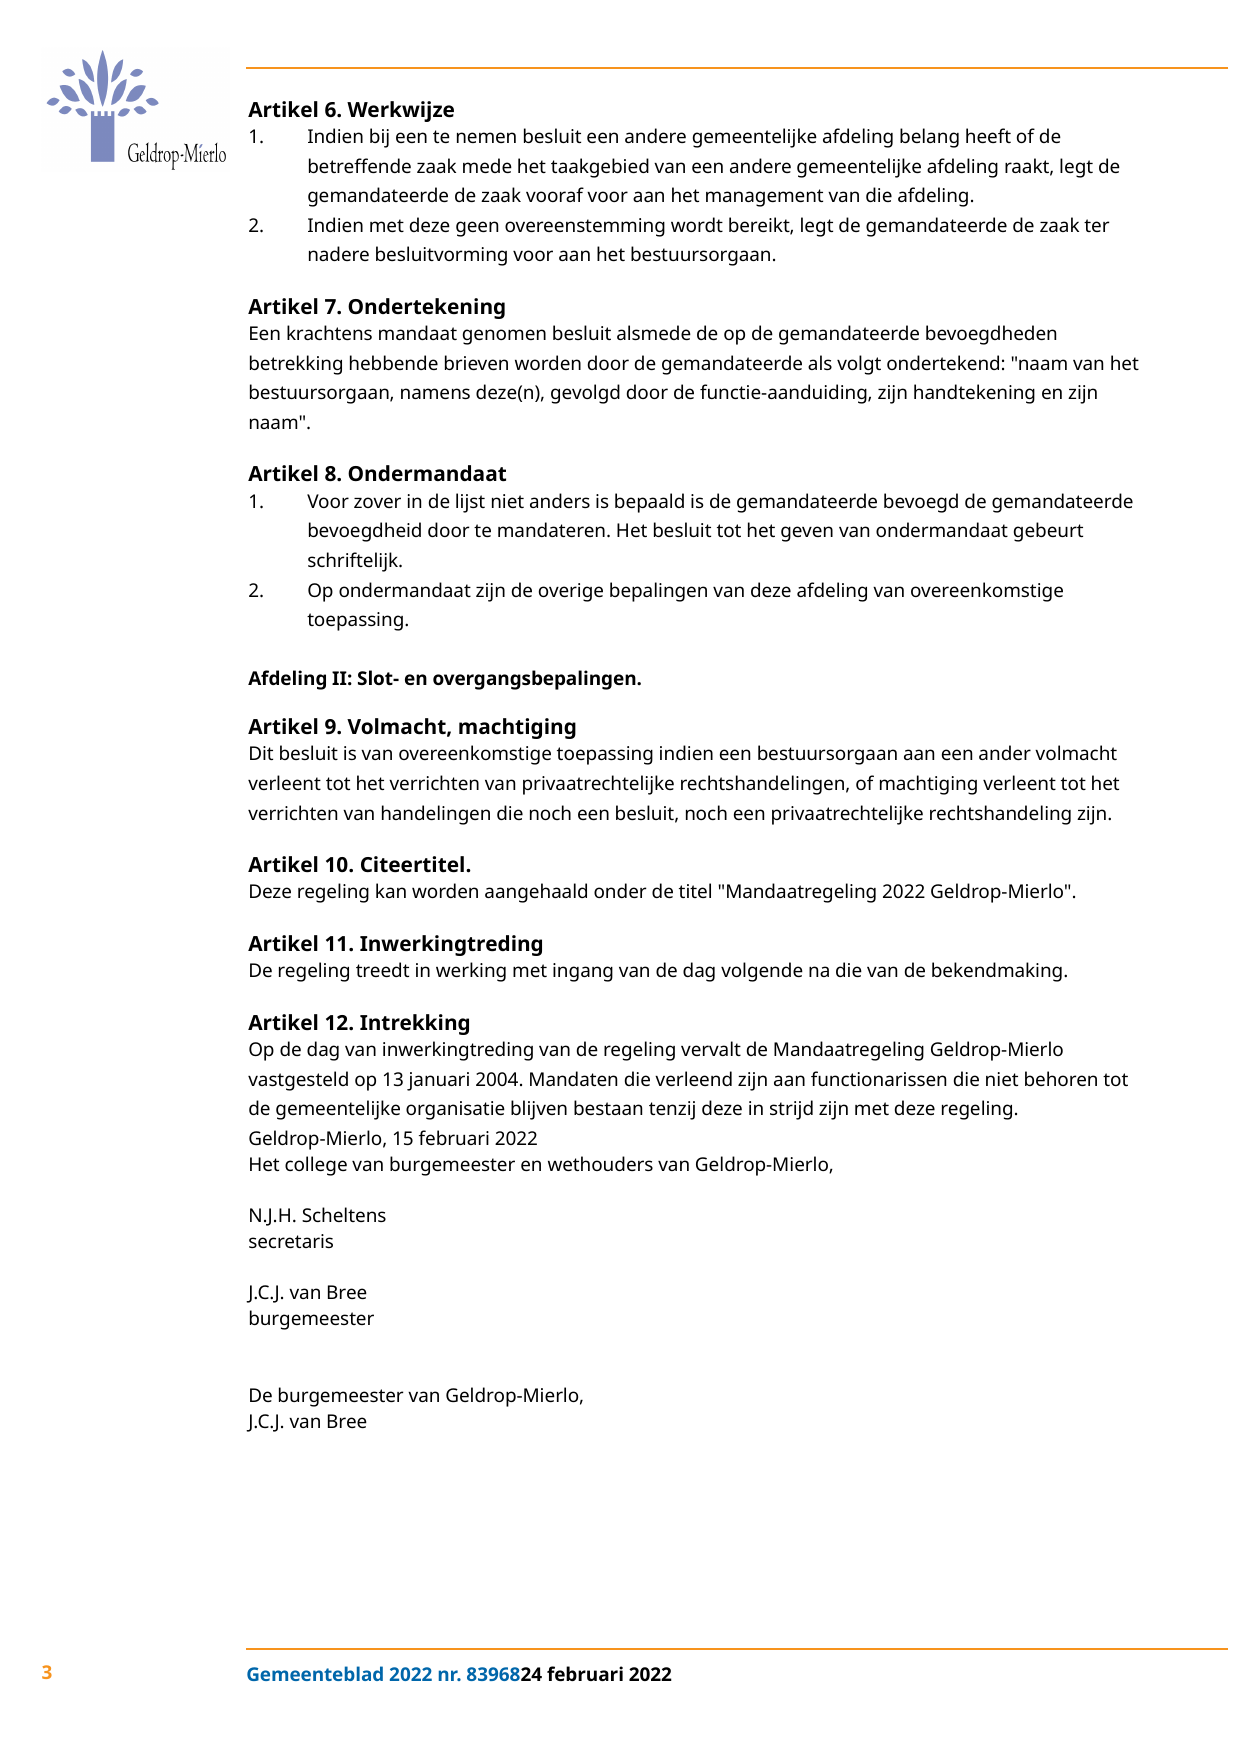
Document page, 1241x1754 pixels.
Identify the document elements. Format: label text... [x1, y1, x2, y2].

text burgemeester [248, 1305, 1152, 1331]
text Artikel 8. Ondermandaat [248, 459, 1152, 488]
list Indien bij een te nemen besluit een andere gemeentelijke afdeling belang heeft of de betreffende zaak mede het taakgebied van een andere gemeentelijke afdeling raakt, legt de gemandateerde de zaak vooraf voor aan het management van die afdeling. [248, 123, 1152, 208]
text De regeling treedt in werking met ingang van de dag volgende na die van de bekendmaking. [248, 957, 1152, 983]
text Artikel 9. Volmacht, machtiging [248, 712, 1152, 741]
text Artikel 12. Intrekking [248, 1008, 1152, 1036]
text Afdeling II: Slot- en overgangsbepalingen. [248, 666, 1152, 691]
list Indien met deze geen overeenstemming wordt bereikt, legt de gemandateerde de zaak ter nadere besluitvorming voor aan het bestuursorgaan. [248, 212, 1152, 267]
text J.C.J. van Bree [248, 1279, 1152, 1305]
text Artikel 11. Inwerkingtreding [248, 929, 1152, 957]
text Geldrop-Mierlo, 15 februari 2022 [248, 1125, 1152, 1151]
text Dit besluit is van overeenkomstige toepassing indien een bestuursorgaan aan een ander volmacht verleent tot het verrichten van privaatrechtelijke rechtshandelingen, of machtiging verleent tot het verrichten van handelingen die noch een besluit, noch een privaatrechtelijke rechtshandeling zijn. [248, 741, 1152, 825]
text Artikel 6. Werkwijze [248, 95, 1152, 123]
text secretaris [248, 1228, 1152, 1254]
text Het college van burgemeester en wethouders van Geldrop-Mierlo, [248, 1151, 1152, 1176]
text N.J.H. Scheltens [248, 1202, 1152, 1228]
text De burgemeester van Geldrop-Mierlo, [248, 1382, 1152, 1408]
text Deze regeling kan worden aangehaald onder de titel "Mandaatregeling 2022 Geldrop-Mierlo". [248, 878, 1152, 904]
text Een krachtens mandaat genomen besluit alsmede de op de gemandateerde bevoegdheden betrekking hebbende brieven worden door de gemandateerde als volgt ondertekend: "naam van het bestuursorgaan, namens deze(n), gevolgd door de functie-aanduiding, zijn handtekening en zijn naam". [248, 320, 1152, 435]
text J.C.J. van Bree [248, 1408, 1152, 1434]
text Artikel 10. Citeertitel. [248, 850, 1152, 878]
text Artikel 7. Ondertekening [248, 292, 1152, 320]
list Voor zover in de lijst niet anders is bepaald is de gemandateerde bevoegd de gemandateerde bevoegdheid door te mandateren. Het besluit tot het geven van ondermandaat gebeurt schriftelijk. [248, 488, 1152, 573]
list Op ondermandaat zijn de overige bepalingen van deze afdeling van overeenkomstige toepassing. [248, 577, 1152, 632]
text Op de dag van inwerkingtreding van de regeling vervalt de Mandaatregeling Geldrop-Mierlo vastgesteld op 13 januari 2004. Mandaten die verleend zijn aan functionarissen die niet behoren tot de gemeentelijke organisatie blijven bestaan tenzij deze in strijd zijn met deze regeling. [248, 1036, 1152, 1121]
picture [41, 47, 231, 172]
